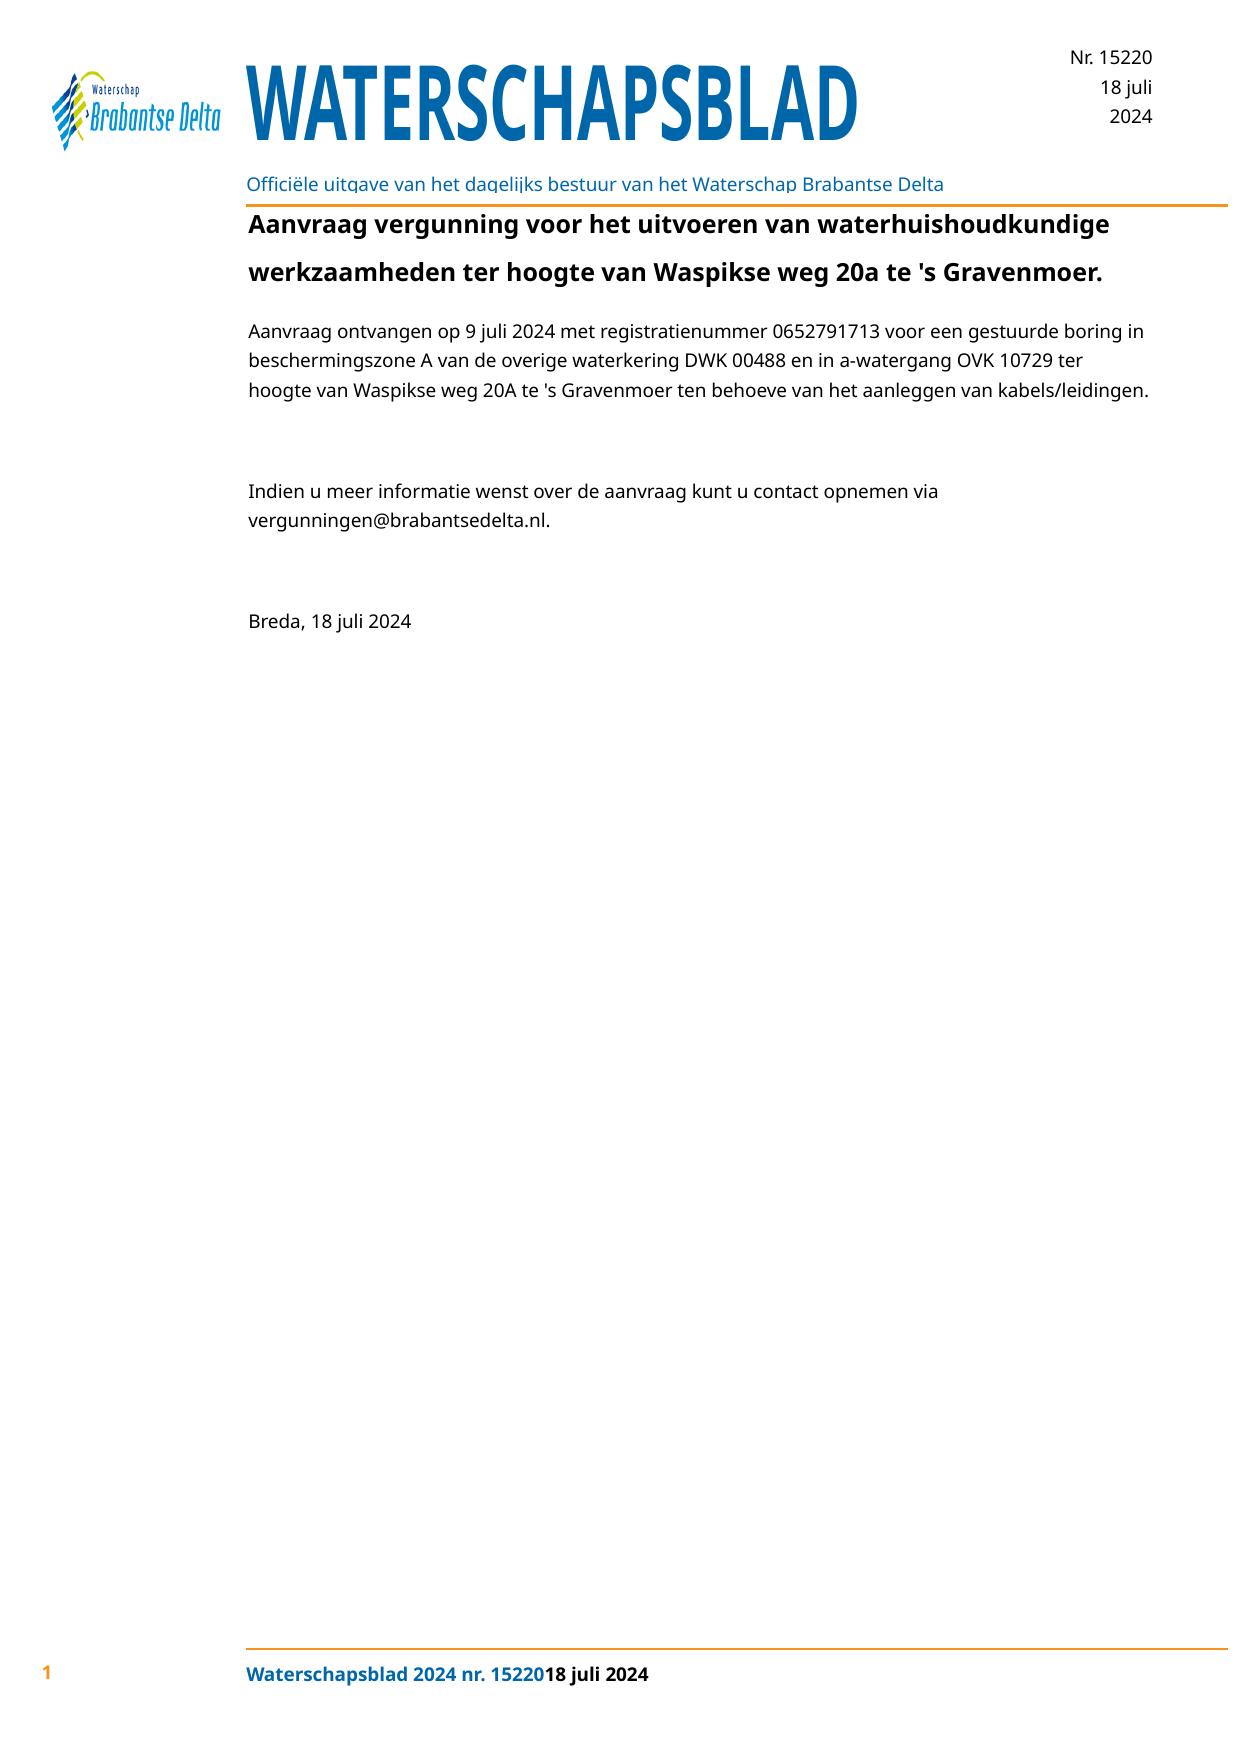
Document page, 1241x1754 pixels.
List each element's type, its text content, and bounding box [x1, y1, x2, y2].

picture [41, 47, 231, 172]
text Aanvraag vergunning voor het uitvoeren van waterhuishoudkundige werkzaamheden ter hoogte van Waspikse weg 20a te 's Gravenmoer. [248, 207, 1152, 288]
text Aanvraag ontvangen op 9 juli 2024 met registratienummer 0652791713 voor een gestuurde boring in beschermingszone A van de overige waterkering DWK 00488 en in a-watergang OVK 10729 ter hoogte van Waspikse weg 20A te 's Gravenmoer ten behoeve van het aanleggen van kabels/leidingen. [248, 318, 1152, 403]
text Breda, 18 juli 2024 [248, 608, 1152, 634]
text Indien u meer informatie wenst over de aanvraag kunt u contact opnemen via vergunningen@brabantsedelta.nl. [248, 478, 1152, 533]
